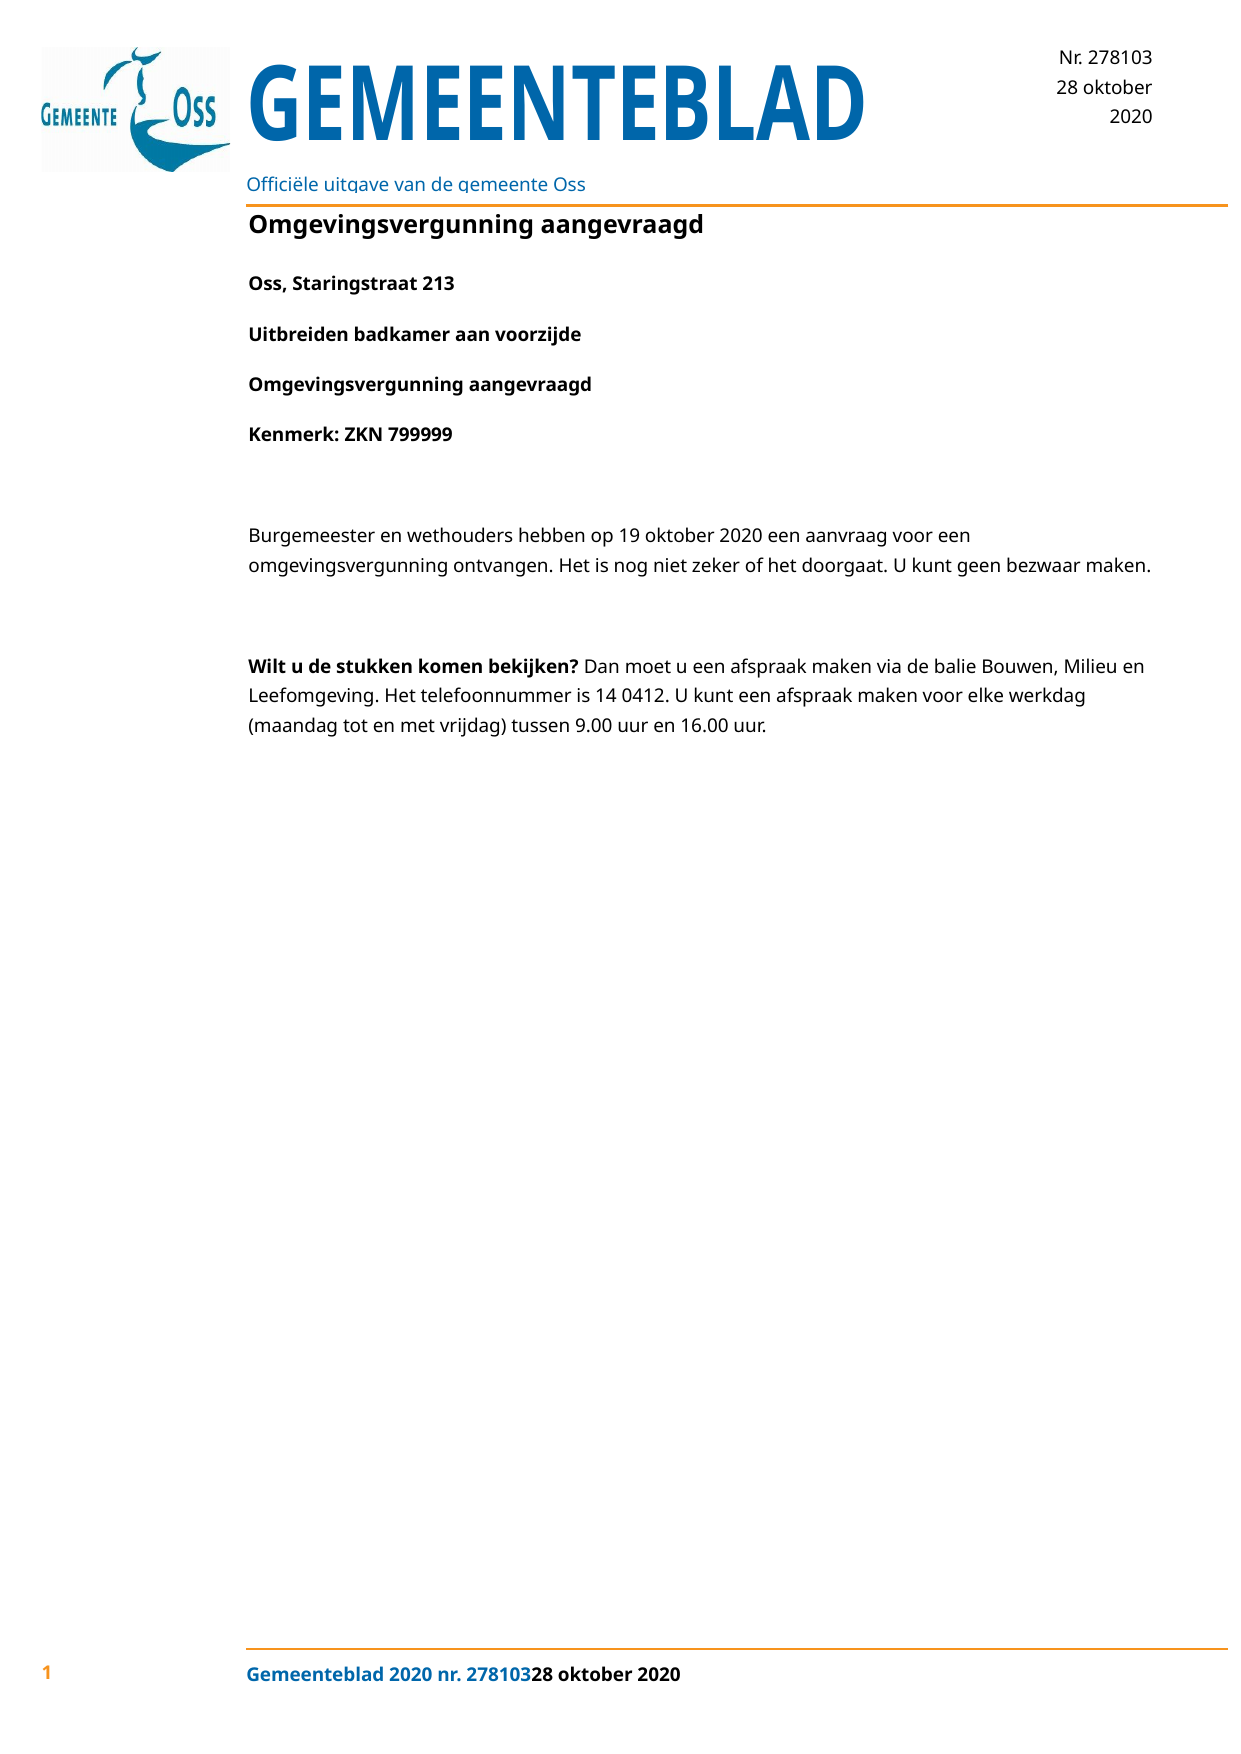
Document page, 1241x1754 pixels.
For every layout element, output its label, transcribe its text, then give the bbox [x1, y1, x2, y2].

text Burgemeester en wethouders hebben op 19 oktober 2020 een aanvraag voor een omgevingsvergunning ontvangen. Het is nog niet zeker of het doorgaat. U kunt geen bezwaar maken. [248, 522, 1152, 578]
text Omgevingsvergunning aangevraagd [248, 371, 1152, 397]
picture [41, 47, 231, 172]
text Uitbreiden badkamer aan voorzijde [248, 321, 1152, 346]
text Omgevingsvergunning aangevraagd [248, 207, 1152, 241]
text Wilt u de stukken komen bekijken? Dan moet u een afspraak maken via de balie Bouwen, Milieu en Leefomgeving. Het telefoonnummer is 14 0412. U kunt een afspraak maken voor elke werkdag (maandag tot en met vrijdag) tussen 9.00 uur en 16.00 uur. [248, 653, 1152, 738]
text Oss, Staringstraat 213 [248, 270, 1152, 296]
text Kenmerk: ZKN 799999 [248, 422, 1152, 447]
